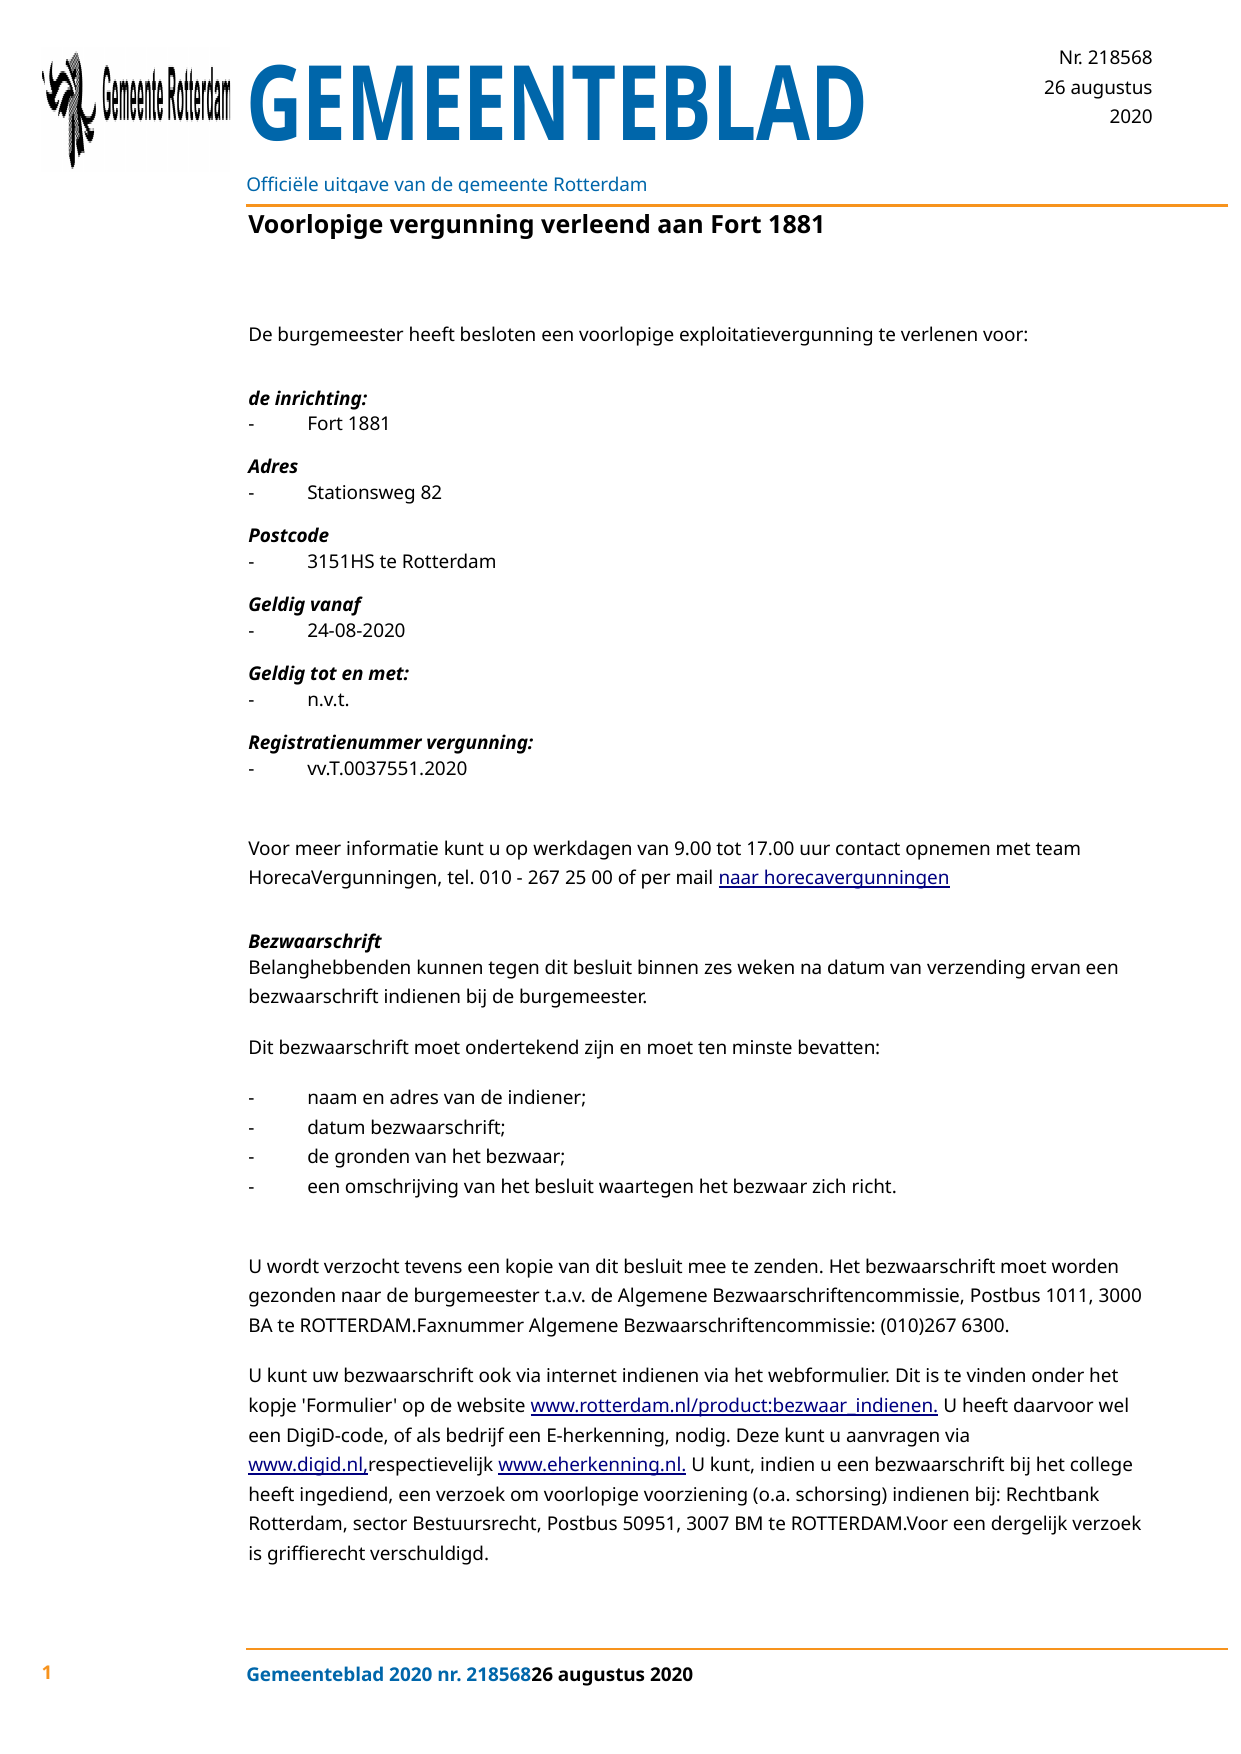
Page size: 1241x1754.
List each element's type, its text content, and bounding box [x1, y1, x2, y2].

list vv.T.0037551.2020 [248, 755, 1152, 780]
list Fort 1881 [248, 410, 1152, 436]
text Dit bezwaarschrift moet ondertekend zijn en moet ten minste bevatten: [248, 1034, 1152, 1060]
list een omschrijving van het besluit waartegen het bezwaar zich richt. [248, 1173, 1152, 1199]
text Adres [248, 453, 1152, 479]
text Geldig tot en met: [248, 660, 1152, 686]
text Registratienummer vergunning: [248, 729, 1152, 755]
list 24-08-2020 [248, 617, 1152, 643]
text Voor meer informatie kunt u op werkdagen van 9.00 tot 17.00 uur contact opnemen met team HorecaVergunningen, tel. 010 - 267 25 00 of per mail naar horecavergunningen [248, 835, 1152, 890]
text Postcode [248, 522, 1152, 548]
picture [41, 47, 231, 172]
text U kunt uw bezwaarschrift ook via internet indienen via het webformulier. Dit is te vinden onder het kopje 'Formulier' op de website www.rotterdam.nl/product:bezwaar_indienen. U heeft daarvoor wel een DigiD-code, of als bedrijf een E-herkenning, nodig. Deze kunt u aanvragen via www.digid.nl,respectievelijk www.eherkenning.nl. U kunt, indien u een bezwaarschrift bij het college heeft ingediend, een verzoek om voorlopige voorziening (o.a. schorsing) indienen bij: Rechtbank Rotterdam, sector Bestuursrecht, Postbus 50951, 3007 BM te ROTTERDAM.Voor een dergelijk verzoek is griffierecht verschuldigd. [248, 1363, 1152, 1566]
list Stationsweg 82 [248, 479, 1152, 505]
list de gronden van het bezwaar; [248, 1143, 1152, 1169]
text Belanghebbenden kunnen tegen dit besluit binnen zes weken na datum van verzending ervan een bezwaarschrift indienen bij de burgemeester. [248, 954, 1152, 1009]
list 3151HS te Rotterdam [248, 548, 1152, 574]
text U wordt verzocht tevens een kopie van dit besluit mee te zenden. Het bezwaarschrift moet worden gezonden naar de burgemeester t.a.v. de Algemene Bezwaarschriftencommissie, Postbus 1011, 3000 BA te ROTTERDAM.Faxnummer Algemene Bezwaarschriftencommissie: (010)267 6300. [248, 1253, 1152, 1338]
list naam en adres van de indiener; [248, 1084, 1152, 1110]
text Bezwaarschrift [248, 928, 1152, 954]
text De burgemeester heeft besloten een voorlopige exploitatievergunning te verlenen voor: [248, 321, 1152, 346]
text Geldig vanaf [248, 591, 1152, 617]
list n.v.t. [248, 686, 1152, 712]
list datum bezwaarschrift; [248, 1114, 1152, 1140]
text de inrichting: [248, 385, 1152, 410]
text Voorlopige vergunning verleend aan Fort 1881 [248, 207, 1152, 241]
